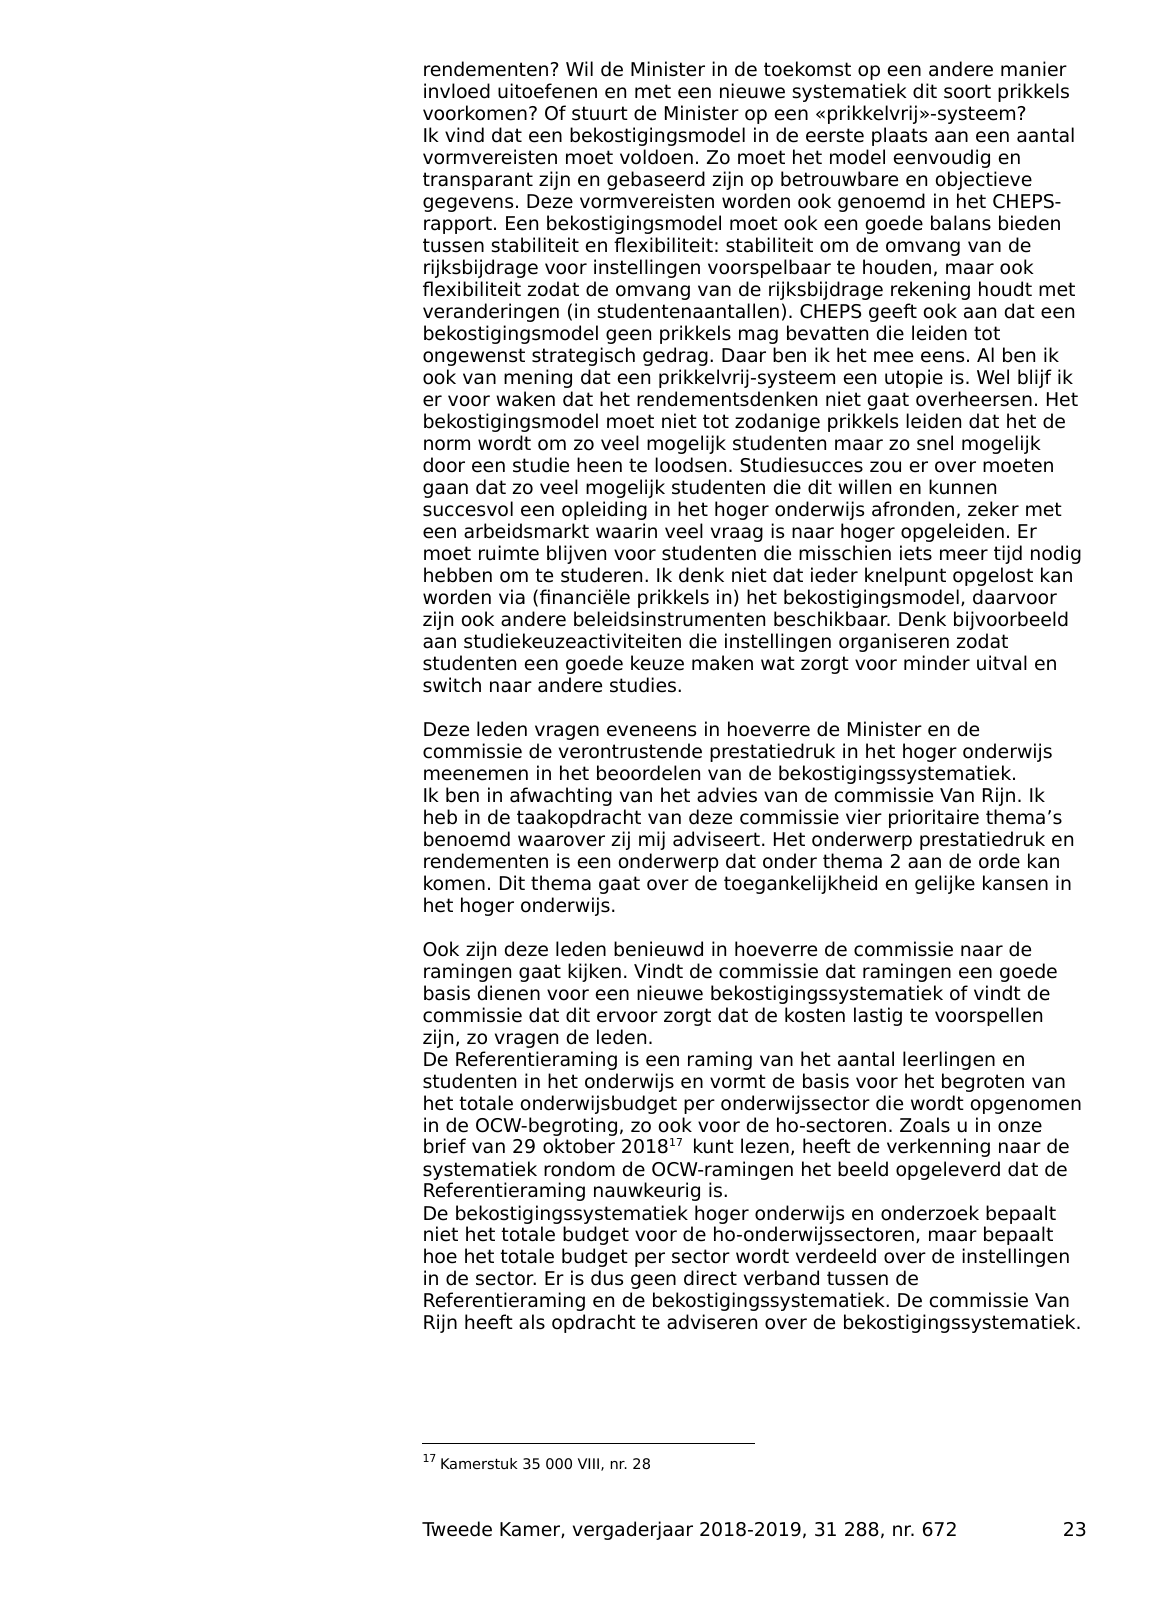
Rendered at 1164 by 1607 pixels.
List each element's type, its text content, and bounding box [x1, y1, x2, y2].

text rendementen? Wil de Minister in de toekomst op een andere manier invloed uitoefenen en met een nieuwe systematiek dit soort prikkels voorkomen? Of stuurt de Minister op een «prikkelvrij»-systeem? [422, 59, 1087, 125]
text Ik ben in afwachting van het advies van de commissie Van Rijn. Ik heb in de taakopdracht van deze commissie vier prioritaire thema’s benoemd waarover zij mij adviseert. Het onderwerp prestatiedruk en rendementen is een onderwerp dat onder thema 2 aan de orde kan komen. Dit thema gaat over de toegankelijkheid en gelijke kansen in het hoger onderwijs. [422, 784, 1087, 916]
text De bekostigingssystematiek hoger onderwijs en onderzoek bepaalt niet het totale budget voor de ho-onderwijssectoren, maar bepaalt hoe het totale budget per sector wordt verdeeld over de instellingen in de sector. Er is dus geen direct verband tussen de Referentieraming en de bekostigingssystematiek. De commissie Van Rijn heeft als opdracht te adviseren over de bekostigingssystematiek. [422, 1202, 1087, 1334]
text De Referentieraming is een raming van het aantal leerlingen en studenten in het onderwijs en vormt de basis voor het begroten van het totale onderwijsbudget per onderwijssector die wordt opgenomen in de OCW-begroting, zo ook voor de ho-sectoren. Zoals u in onze brief van 29 oktober 2018 kunt lezen, heeft de verkenning naar de systematiek rondom de OCW-ramingen het beeld opgeleverd dat de Referentieraming nauwkeurig is. [422, 1048, 1087, 1202]
text Ook zijn deze leden benieuwd in hoeverre de commissie naar de ramingen gaat kijken. Vindt de commissie dat ramingen een goede basis dienen voor een nieuwe bekostigingssystematiek of vindt de commissie dat dit ervoor zorgt dat de kosten lastig te voorspellen zijn, zo vragen de leden. [422, 939, 1087, 1048]
text Deze leden vragen eveneens in hoeverre de Minister en de commissie de verontrustende prestatiedruk in het hoger onderwijs meenemen in het beoordelen van de bekostigingssystematiek. [422, 719, 1087, 784]
text Ik vind dat een bekostigingsmodel in de eerste plaats aan een aantal vormvereisten moet voldoen. Zo moet het model eenvoudig en transparant zijn en gebaseerd zijn op betrouwbare en objectieve gegevens. Deze vormvereisten worden ook genoemd in het CHEPS-rapport. Een bekostigingsmodel moet ook een goede balans bieden tussen stabiliteit en flexibiliteit: stabiliteit om de omvang van de rijksbijdrage voor instellingen voorspelbaar te houden, maar ook flexibiliteit zodat de omvang van de rijksbijdrage rekening houdt met veranderingen (in studentenaantallen). CHEPS geeft ook aan dat een bekostigingsmodel geen prikkels mag bevatten die leiden tot ongewenst strategisch gedrag. Daar ben ik het mee eens. Al ben ik ook van mening dat een prikkelvrij-systeem een utopie is. Wel blijf ik er voor waken dat het rendementsdenken niet gaat overheersen. Het bekostigingsmodel moet niet tot zodanige prikkels leiden dat het de norm wordt om zo veel mogelijk studenten maar zo snel mogelijk door een studie heen te loodsen. Studiesucces zou er over moeten gaan dat zo veel mogelijk studenten die dit willen en kunnen succesvol een opleiding in het hoger onderwijs afronden, zeker met een arbeidsmarkt waarin veel vraag is naar hoger opgeleiden. Er moet ruimte blijven voor studenten die misschien iets meer tijd nodig hebben om te studeren. Ik denk niet dat ieder knelpunt opgelost kan worden via (financiële prikkels in) het bekostigingsmodel, daarvoor zijn ook andere beleidsinstrumenten beschikbaar. Denk bijvoorbeeld aan studiekeuzeactiviteiten die instellingen organiseren zodat studenten een goede keuze maken wat zorgt voor minder uitval en switch naar andere studies. [422, 125, 1087, 696]
text Kamerstuk 35 000 VIII, nr. 28 [422, 1452, 1087, 1474]
